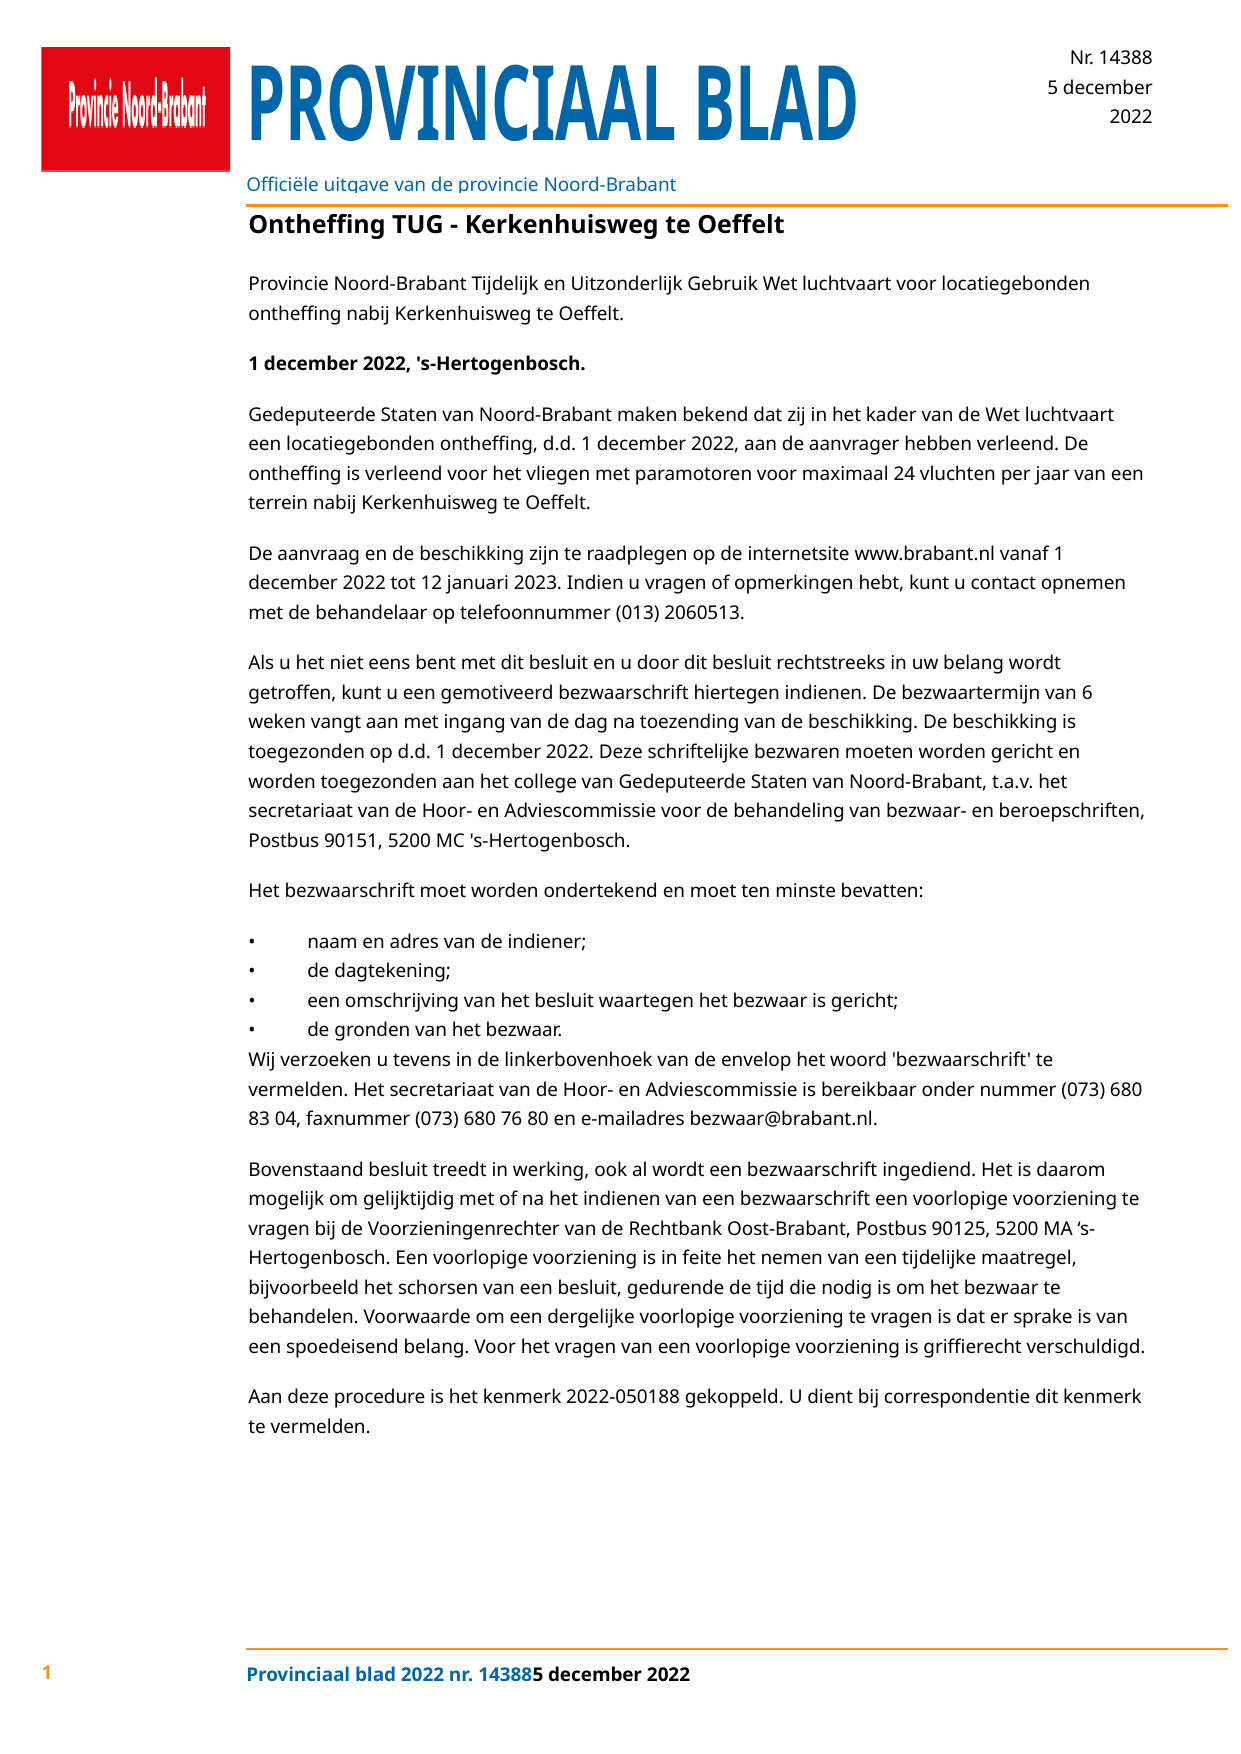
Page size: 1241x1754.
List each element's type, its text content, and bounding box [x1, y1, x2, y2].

text De aanvraag en de beschikking zijn te raadplegen op de internetsite www.brabant.nl vanaf 1 december 2022 tot 12 januari 2023. Indien u vragen of opmerkingen hebt, kunt u contact opnemen met de behandelaar op telefoonnummer (013) 2060513. [248, 540, 1152, 625]
text Als u het niet eens bent met dit besluit en u door dit besluit rechtstreeks in uw belang wordt getroffen, kunt u een gemotiveerd bezwaarschrift hiertegen indienen. De bezwaartermijn van 6 weken vangt aan met ingang van de dag na toezending van de beschikking. De beschikking is toegezonden op d.d. 1 december 2022. Deze schriftelijke bezwaren moeten worden gericht en worden toegezonden aan het college van Gedeputeerde Staten van Noord-Brabant, t.a.v. het secretariaat van de Hoor- en Adviescommissie voor de behandeling van bezwaar- en beroepschriften, Postbus 90151, 5200 MC 's-Hertogenbosch. [248, 649, 1152, 853]
text Aan deze procedure is het kenmerk 2022-050188 gekoppeld. U dient bij correspondentie dit kenmerk te vermelden. [248, 1384, 1152, 1439]
text Het bezwaarschrift moet worden ondertekend en moet ten minste bevatten: [248, 877, 1152, 903]
text Wij verzoeken u tevens in de linkerbovenhoek van de envelop het woord 'bezwaarschrift' te vermelden. Het secretariaat van de Hoor- en Adviescommissie is bereikbaar onder nummer (073) 680 83 04, faxnummer (073) 680 76 80 en e-mailadres bezwaar@brabant.nl. [248, 1046, 1152, 1131]
list de dagtekening; [248, 957, 1152, 983]
text Ontheffing TUG - Kerkenhuisweg te Oeffelt [248, 207, 1152, 241]
list een omschrijving van het besluit waartegen het bezwaar is gericht; [248, 987, 1152, 1013]
picture [41, 47, 231, 172]
list naam en adres van de indiener; [248, 928, 1152, 953]
text Bovenstaand besluit treedt in werking, ook al wordt een bezwaarschrift ingediend. Het is daarom mogelijk om gelijktijdig met of na het indienen van een bezwaarschrift een voorlopige voorziening te vragen bij de Voorzieningenrechter van de Rechtbank Oost-Brabant, Postbus 90125, 5200 MA ‘s-Hertogenbosch. Een voorlopige voorziening is in feite het nemen van een tijdelijke maatregel, bijvoorbeeld het schorsen van een besluit, gedurende de tijd die nodig is om het bezwaar te behandelen. Voorwaarde om een dergelijke voorlopige voorziening te vragen is dat er sprake is van een spoedeisend belang. Voor het vragen van een voorlopige voorziening is griffierecht verschuldigd. [248, 1156, 1152, 1359]
text Gedeputeerde Staten van Noord-Brabant maken bekend dat zij in het kader van de Wet luchtvaart een locatiegebonden ontheffing, d.d. 1 december 2022, aan de aanvrager hebben verleend. De ontheffing is verleend voor het vliegen met paramotoren voor maximaal 24 vluchten per jaar van een terrein nabij Kerkenhuisweg te Oeffelt. [248, 401, 1152, 515]
text Provincie Noord-Brabant Tijdelijk en Uitzonderlijk Gebruik Wet luchtvaart voor locatiegebonden ontheffing nabij Kerkenhuisweg te Oeffelt. [248, 270, 1152, 326]
list de gronden van het bezwaar. [248, 1017, 1152, 1042]
text 1 december 2022, 's-Hertogenbosch. [248, 350, 1152, 376]
